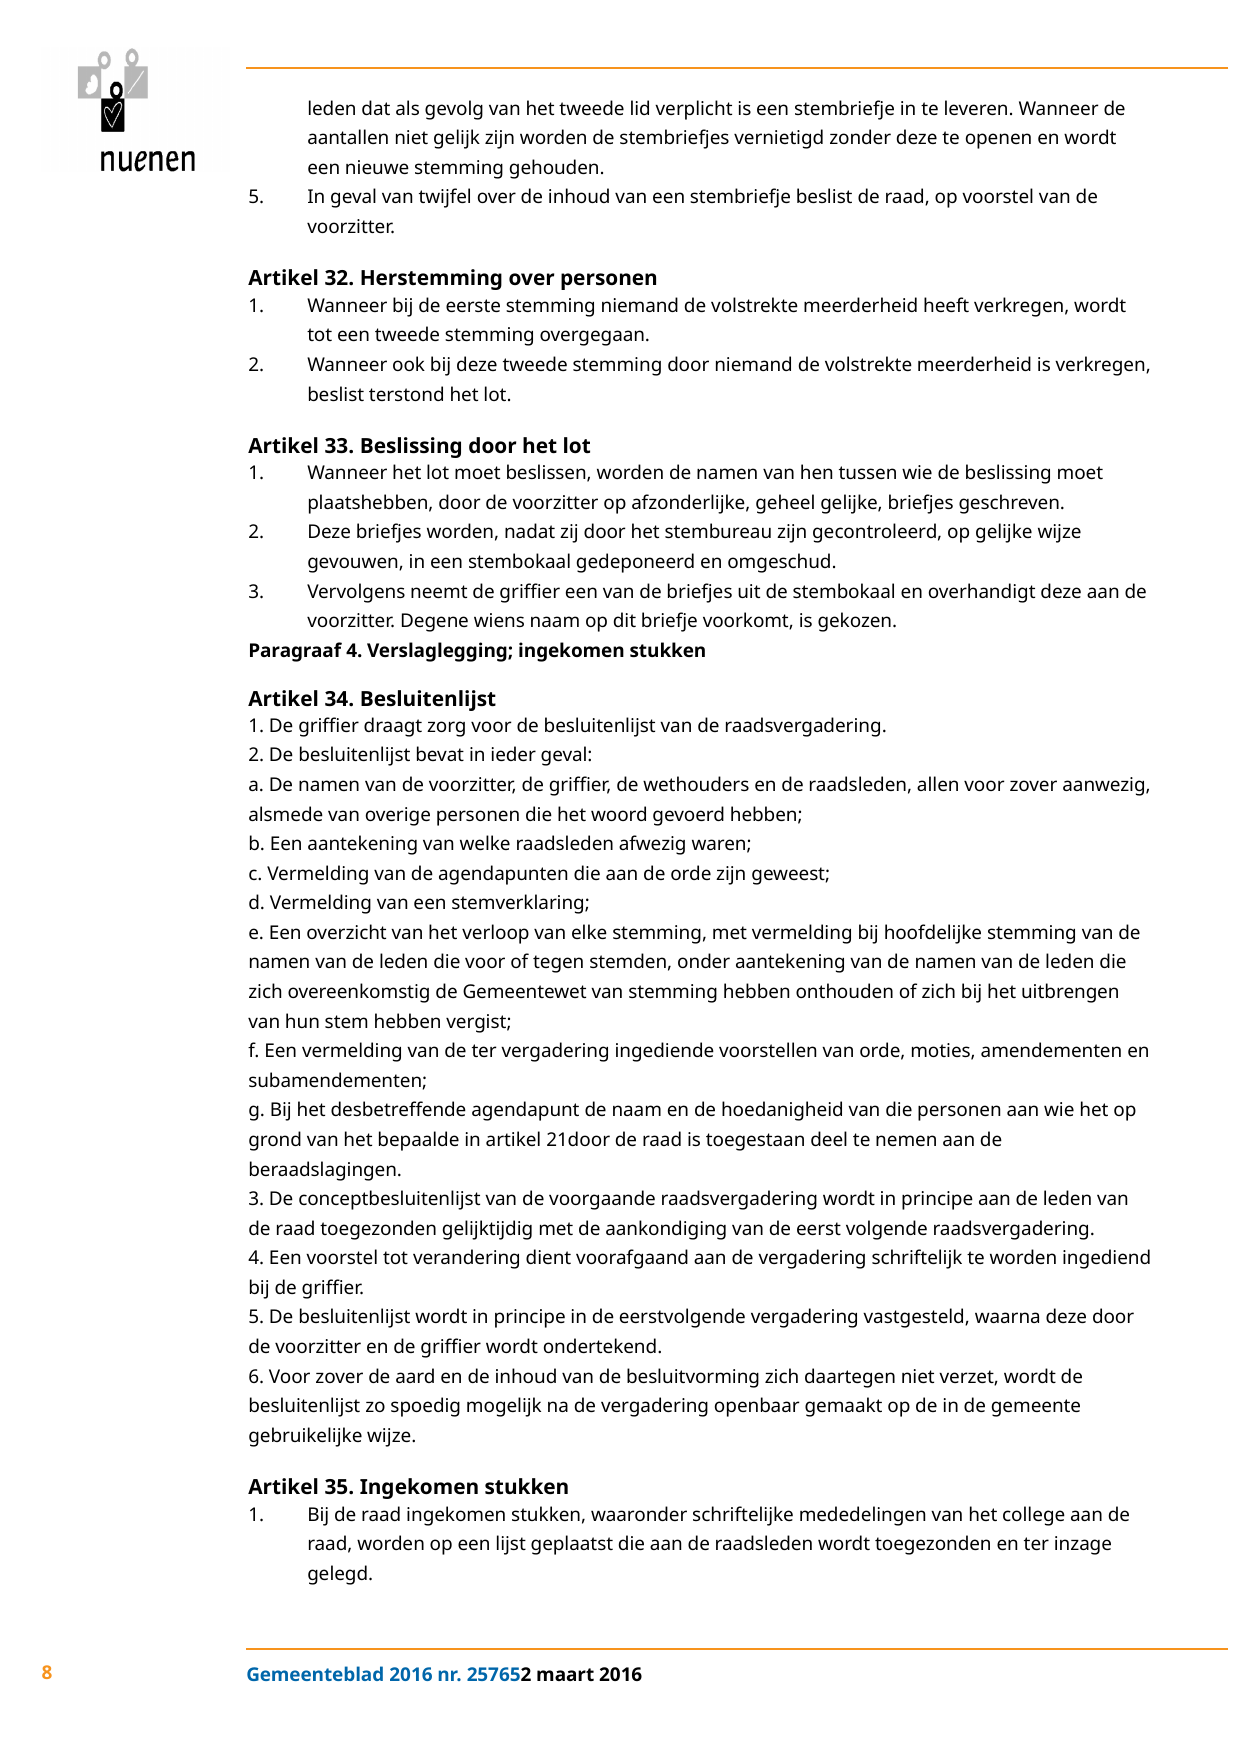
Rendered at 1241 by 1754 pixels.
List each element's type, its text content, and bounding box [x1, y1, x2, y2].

text 3. De conceptbesluitenlijst van de voorgaande raadsvergadering wordt in principe aan de leden van de raad toegezonden gelijktijdig met de aankondiging van de eerst volgende raadsvergadering. [248, 1185, 1152, 1241]
picture [41, 47, 231, 172]
text c. Vermelding van de agendapunten die aan de orde zijn geweest; [248, 860, 1152, 886]
list Deze briefjes worden, nadat zij door het stembureau zijn gecontroleerd, op gelijke wijze gevouwen, in een stembokaal gedeponeerd en omgeschud. [248, 519, 1152, 574]
text Artikel 32. Herstemming over personen [248, 263, 1152, 292]
text 4. Een voorstel tot verandering dient voorafgaand aan de vergadering schriftelijk te worden ingediend bij de griffier. [248, 1244, 1152, 1300]
text g. Bij het desbetreffende agendapunt de naam en de hoedanigheid van die personen aan wie het op grond van het bepaalde in artikel 21door de raad is toegestaan deel te nemen aan de beraadslagingen. [248, 1097, 1152, 1182]
text f. Een vermelding van de ter vergadering ingediende voorstellen van orde, moties, amendementen en subamendementen; [248, 1037, 1152, 1093]
text a. De namen van de voorzitter, de griffier, de wethouders en de raadsleden, allen voor zover aanwezig, alsmede van overige personen die het woord gevoerd hebben; [248, 771, 1152, 827]
text d. Vermelding van een stemverklaring; [248, 889, 1152, 915]
list Vervolgens neemt de griffier een van de briefjes uit de stembokaal en overhandigt deze aan de voorzitter. Degene wiens naam op dit briefje voorkomt, is gekozen. [248, 578, 1152, 633]
text 2. De besluitenlijst bevat in ieder geval: [248, 742, 1152, 767]
text b. Een aantekening van welke raadsleden afwezig waren; [248, 830, 1152, 856]
text Artikel 34. Besluitenlijst [248, 684, 1152, 712]
list In geval van twijfel over de inhoud van een stembriefje beslist de raad, op voorstel van de voorzitter. [248, 183, 1152, 239]
text e. Een overzicht van het verloop van elke stemming, met vermelding bij hoofdelijke stemming van de namen van de leden die voor of tegen stemden, onder aantekening van de namen van de leden die zich overeenkomstig de Gemeentewet van stemming hebben onthouden of zich bij het uitbrengen van hun stem hebben vergist; [248, 919, 1152, 1034]
list Bij de raad ingekomen stukken, waaronder schriftelijke mededelingen van het college aan de raad, worden op een lijst geplaatst die aan de raadsleden wordt toegezonden en ter inzage gelegd. [248, 1501, 1152, 1586]
list Wanneer bij de eerste stemming niemand de volstrekte meerderheid heeft verkregen, wordt tot een tweede stemming overgegaan. [248, 292, 1152, 347]
text 6. Voor zover de aard en de inhoud van de besluitvorming zich daartegen niet verzet, wordt de besluitenlijst zo spoedig mogelijk na de vergadering openbaar gemaakt op de in de gemeente gebruikelijke wijze. [248, 1363, 1152, 1448]
text Artikel 35. Ingekomen stukken [248, 1472, 1152, 1501]
text 5. De besluitenlijst wordt in principe in de eerstvolgende vergadering vastgesteld, waarna deze door de voorzitter en de griffier wordt ondertekend. [248, 1304, 1152, 1359]
text Paragraaf 4. Verslaglegging; ingekomen stukken [248, 637, 1152, 663]
list leden dat als gevolg van het tweede lid verplicht is een stembriefje in te leveren. Wanneer de aantallen niet gelijk zijn worden de stembriefjes vernietigd zonder deze te openen en wordt een nieuwe stemming gehouden. [248, 95, 1152, 180]
list Wanneer ook bij deze tweede stemming door niemand de volstrekte meerderheid is verkregen, beslist terstond het lot. [248, 351, 1152, 406]
text Artikel 33. Beslissing door het lot [248, 431, 1152, 459]
list Wanneer het lot moet beslissen, worden de namen van hen tussen wie de beslissing moet plaatshebben, door de voorzitter op afzonderlijke, geheel gelijke, briefjes geschreven. [248, 459, 1152, 515]
text 1. De griffier draagt zorg voor de besluitenlijst van de raadsvergadering. [248, 712, 1152, 738]
